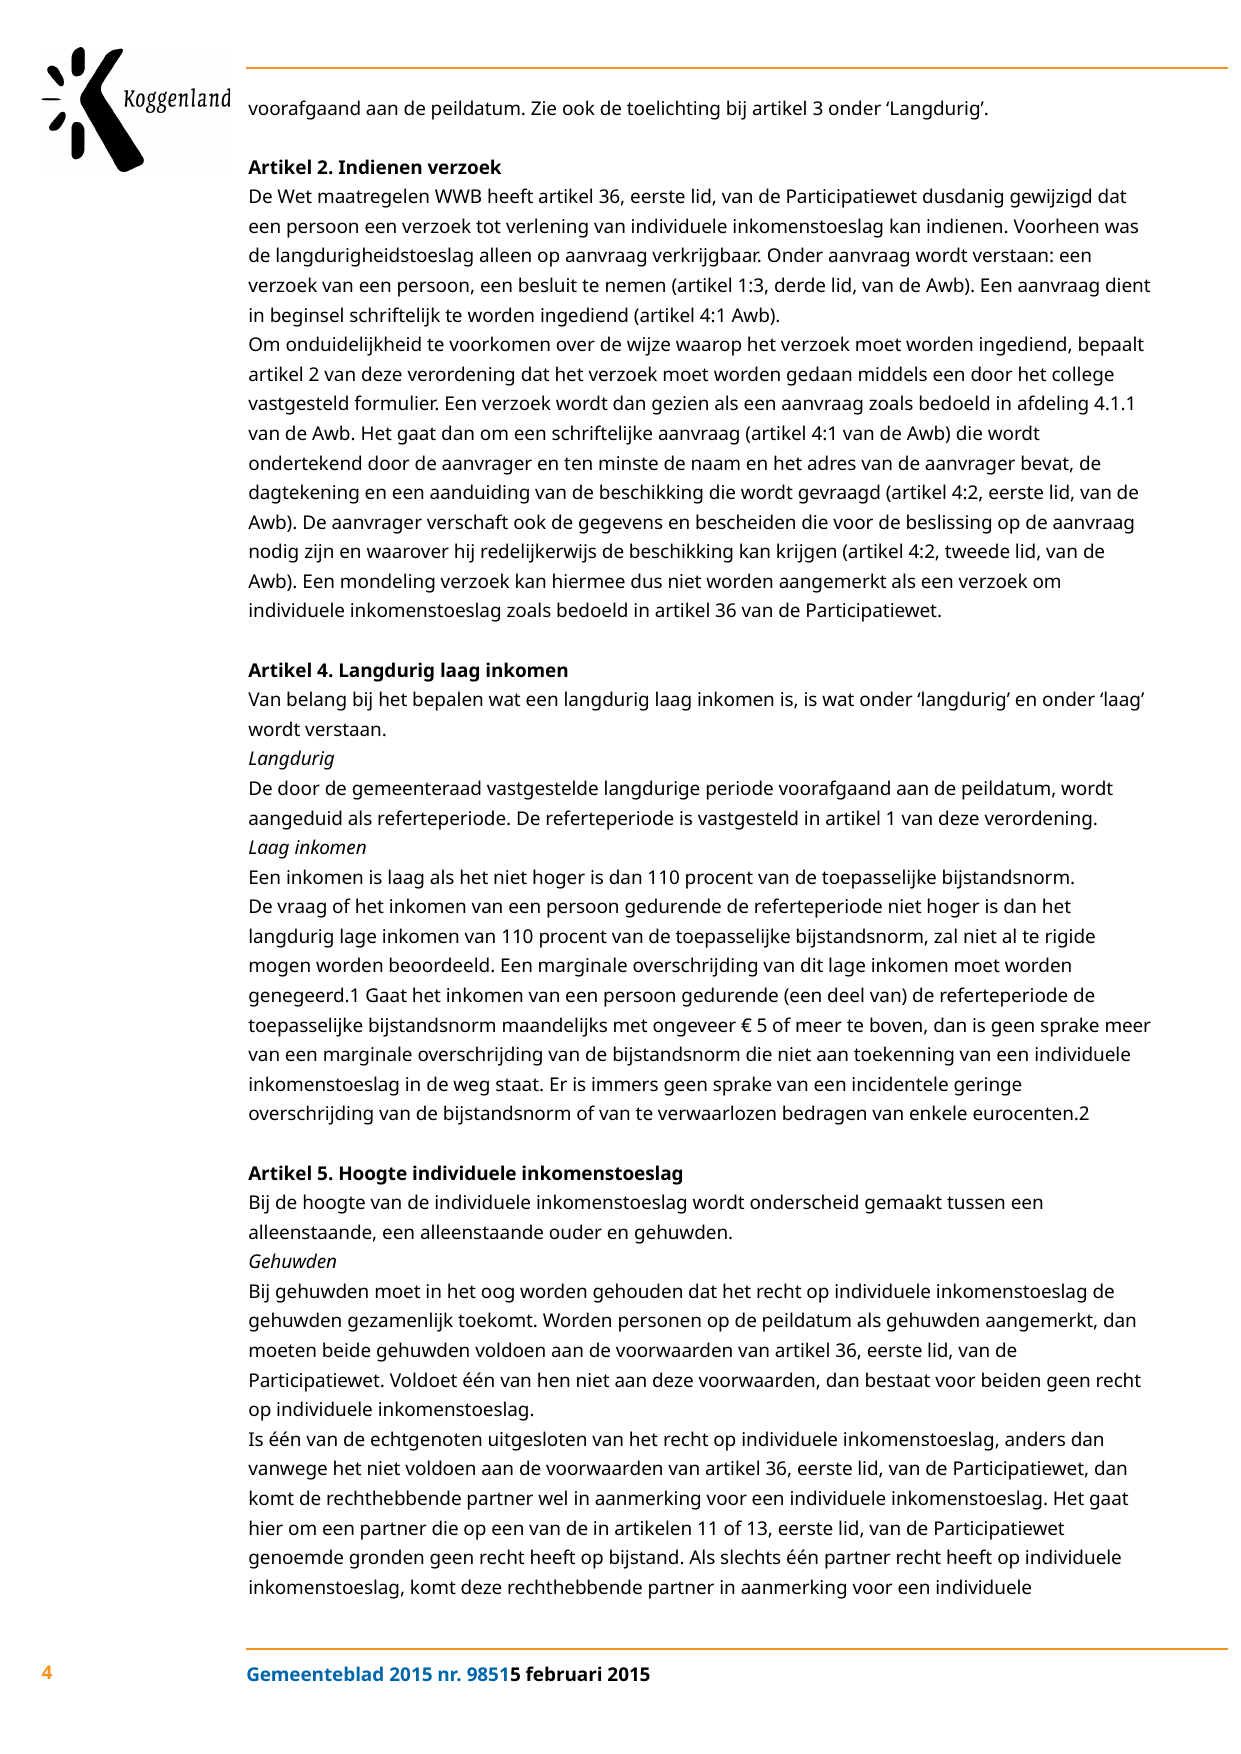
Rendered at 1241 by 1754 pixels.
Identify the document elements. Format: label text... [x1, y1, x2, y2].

text Een inkomen is laag als het niet hoger is dan 110 procent van de toepasselijke bijstandsnorm. [248, 864, 1152, 890]
text voorafgaand aan de peildatum. Zie ook de toelichting bij artikel 3 onder ‘Langdurig’. [248, 95, 1152, 121]
text De door de gemeenteraad vastgestelde langdurige periode voorafgaand aan de peildatum, wordt aangeduid als referteperiode. De referteperiode is vastgesteld in artikel 1 van deze verordening. [248, 775, 1152, 831]
text Langdurig [248, 746, 1152, 771]
text De vraag of het inkomen van een persoon gedurende de referteperiode niet hoger is dan het langdurig lage inkomen van 110 procent van de toepasselijke bijstandsnorm, zal niet al te rigide mogen worden beoordeeld. Een marginale overschrijding van dit lage inkomen moet worden genegeerd.1 Gaat het inkomen van een persoon gedurende (een deel van) de referteperiode de toepasselijke bijstandsnorm maandelijks met ongeveer € 5 of meer te boven, dan is geen sprake meer van een marginale overschrijding van de bijstandsnorm die niet aan toekenning van een individuele inkomenstoeslag in de weg staat. Er is immers geen sprake van een incidentele geringe overschrijding van de bijstandsnorm of van te verwaarlozen bedragen van enkele eurocenten.2 [248, 893, 1152, 1126]
text Is één van de echtgenoten uitgesloten van het recht op individuele inkomenstoeslag, anders dan vanwege het niet voldoen aan de voorwaarden van artikel 36, eerste lid, van de Participatiewet, dan komt de rechthebbende partner wel in aanmerking voor een individuele inkomenstoeslag. Het gaat hier om een partner die op een van de in artikelen 11 of 13, eerste lid, van de Participatiewet genoemde gronden geen recht heeft op bijstand. Als slechts één partner recht heeft op individuele inkomenstoeslag, komt deze rechthebbende partner in aanmerking voor een individuele [248, 1426, 1152, 1600]
text De Wet maatregelen WWB heeft artikel 36, eerste lid, van de Participatiewet dusdanig gewijzigd dat een persoon een verzoek tot verlening van individuele inkomenstoeslag kan indienen. Voorheen was de langdurigheidstoeslag alleen op aanvraag verkrijgbaar. Onder aanvraag wordt verstaan: een verzoek van een persoon, een besluit te nemen (artikel 1:3, derde lid, van de Awb). Een aanvraag dient in beginsel schriftelijk te worden ingediend (artikel 4:1 Awb). [248, 183, 1152, 328]
text Artikel 4. Langdurig laag inkomen [248, 657, 1152, 683]
text Bij gehuwden moet in het oog worden gehouden dat het recht op individuele inkomenstoeslag de gehuwden gezamenlijk toekomt. Worden personen op de peildatum als gehuwden aangemerkt, dan moeten beide gehuwden voldoen aan de voorwaarden van artikel 36, eerste lid, van de Participatiewet. Voldoet één van hen niet aan deze voorwaarden, dan bestaat voor beiden geen recht op individuele inkomenstoeslag. [248, 1278, 1152, 1422]
text Om onduidelijkheid te voorkomen over de wijze waarop het verzoek moet worden ingediend, bepaalt artikel 2 van deze verordening dat het verzoek moet worden gedaan middels een door het college vastgesteld formulier. Een verzoek wordt dan gezien als een aanvraag zoals bedoeld in afdeling 4.1.1 van de Awb. Het gaat dan om een schriftelijke aanvraag (artikel 4:1 van de Awb) die wordt ondertekend door de aanvrager en ten minste de naam en het adres van de aanvrager bevat, de dagtekening en een aanduiding van de beschikking die wordt gevraagd (artikel 4:2, eerste lid, van de Awb). De aanvrager verschaft ook de gegevens en bescheiden die voor de beslissing op de aanvraag nodig zijn en waarover hij redelijkerwijs de beschikking kan krijgen (artikel 4:2, tweede lid, van de Awb). Een mondeling verzoek kan hiermee dus niet worden aangemerkt als een verzoek om individuele inkomenstoeslag zoals bedoeld in artikel 36 van de Participatiewet. [248, 331, 1152, 623]
text Bij de hoogte van de individuele inkomenstoeslag wordt onderscheid gemaakt tussen een alleenstaande, een alleenstaande ouder en gehuwden. [248, 1189, 1152, 1245]
text Gehuwden [248, 1248, 1152, 1274]
text Laag inkomen [248, 834, 1152, 860]
text Artikel 5. Hoogte individuele inkomenstoeslag [248, 1160, 1152, 1186]
text Artikel 2. Indienen verzoek [248, 154, 1152, 180]
picture [41, 47, 231, 172]
text Van belang bij het bepalen wat een langdurig laag inkomen is, is wat onder ‘langdurig’ en onder ‘laag’ wordt verstaan. [248, 686, 1152, 742]
